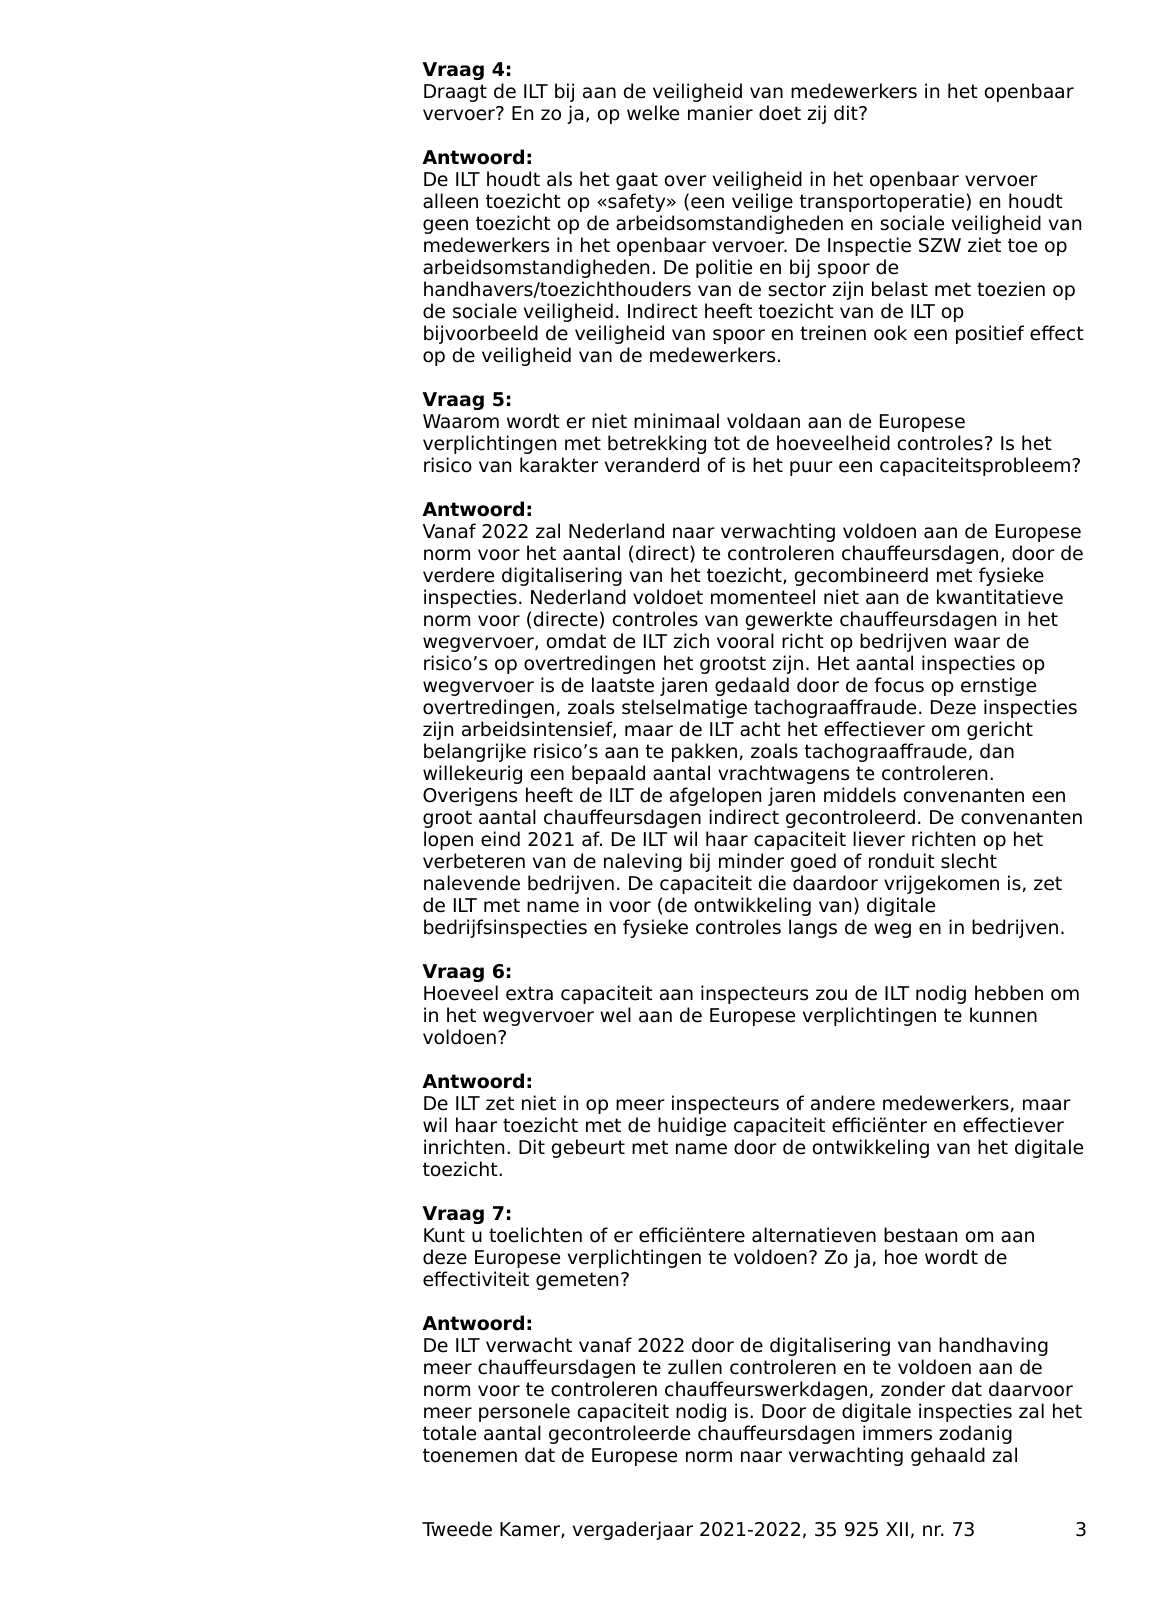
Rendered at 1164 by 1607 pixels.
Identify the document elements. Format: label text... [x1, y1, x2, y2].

text De ILT zet niet in op meer inspecteurs of andere medewerkers, maar wil haar toezicht met de huidige capaciteit efficiënter en effectiever inrichten. Dit gebeurt met name door de ontwikkeling van het digitale toezicht. [422, 1093, 1087, 1181]
text Kunt u toelichten of er efficiëntere alternatieven bestaan om aan deze Europese verplichtingen te voldoen? Zo ja, hoe wordt de effectiviteit gemeten? [422, 1225, 1087, 1291]
text Vanaf 2022 zal Nederland naar verwachting voldoen aan de Europese norm voor het aantal (direct) te controleren chauffeursdagen, door de verdere digitalisering van het toezicht, gecombineerd met fysieke inspecties. Nederland voldoet momenteel niet aan de kwantitatieve norm voor (directe) controles van gewerkte chauffeursdagen in het wegvervoer, omdat de ILT zich vooral richt op bedrijven waar de risico’s op overtredingen het grootst zijn. Het aantal inspecties op wegvervoer is de laatste jaren gedaald door de focus op ernstige overtredingen, zoals stelselmatige tachograaffraude. Deze inspecties zijn arbeidsintensief, maar de ILT acht het effectiever om gericht belangrijke risico’s aan te pakken, zoals tachograaffraude, dan willekeurig een bepaald aantal vrachtwagens te controleren. Overigens heeft de ILT de afgelopen jaren middels convenanten een groot aantal chauffeursdagen indirect gecontroleerd. De convenanten lopen eind 2021 af. De ILT wil haar capaciteit liever richten op het verbeteren van de naleving bij minder goed of ronduit slecht nalevende bedrijven. De capaciteit die daardoor vrijgekomen is, zet de ILT met name in voor (de ontwikkeling van) digitale bedrijfsinspecties en fysieke controles langs de weg en in bedrijven. [422, 521, 1087, 939]
text Vraag 6: [422, 961, 1087, 983]
text De ILT verwacht vanaf 2022 door de digitalisering van handhaving meer chauffeursdagen te zullen controleren en te voldoen aan de norm voor te controleren chauffeurswerkdagen, zonder dat daarvoor meer personele capaciteit nodig is. Door de digitale inspecties zal het totale aantal gecontroleerde chauffeursdagen immers zodanig toenemen dat de Europese norm naar verwachting gehaald zal [422, 1335, 1087, 1467]
text De ILT houdt als het gaat over veiligheid in het openbaar vervoer alleen toezicht op «safety» (een veilige transportoperatie) en houdt geen toezicht op de arbeidsomstandigheden en sociale veiligheid van medewerkers in het openbaar vervoer. De Inspectie SZW ziet toe op arbeidsomstandigheden. De politie en bij spoor de handhavers/toezichthouders van de sector zijn belast met toezien op de sociale veiligheid. Indirect heeft toezicht van de ILT op bijvoorbeeld de veiligheid van spoor en treinen ook een positief effect op de veiligheid van de medewerkers. [422, 169, 1087, 367]
text Antwoord: [422, 499, 1087, 521]
text Hoeveel extra capaciteit aan inspecteurs zou de ILT nodig hebben om in het wegvervoer wel aan de Europese verplichtingen te kunnen voldoen? [422, 983, 1087, 1049]
text Vraag 4: [422, 59, 1087, 81]
text Antwoord: [422, 147, 1087, 169]
text Draagt de ILT bij aan de veiligheid van medewerkers in het openbaar vervoer? En zo ja, op welke manier doet zij dit? [422, 81, 1087, 125]
text Antwoord: [422, 1071, 1087, 1093]
text Waarom wordt er niet minimaal voldaan aan de Europese verplichtingen met betrekking tot de hoeveelheid controles? Is het risico van karakter veranderd of is het puur een capaciteitsprobleem? [422, 411, 1087, 477]
text Antwoord: [422, 1313, 1087, 1335]
text Vraag 5: [422, 389, 1087, 411]
text Vraag 7: [422, 1203, 1087, 1225]
